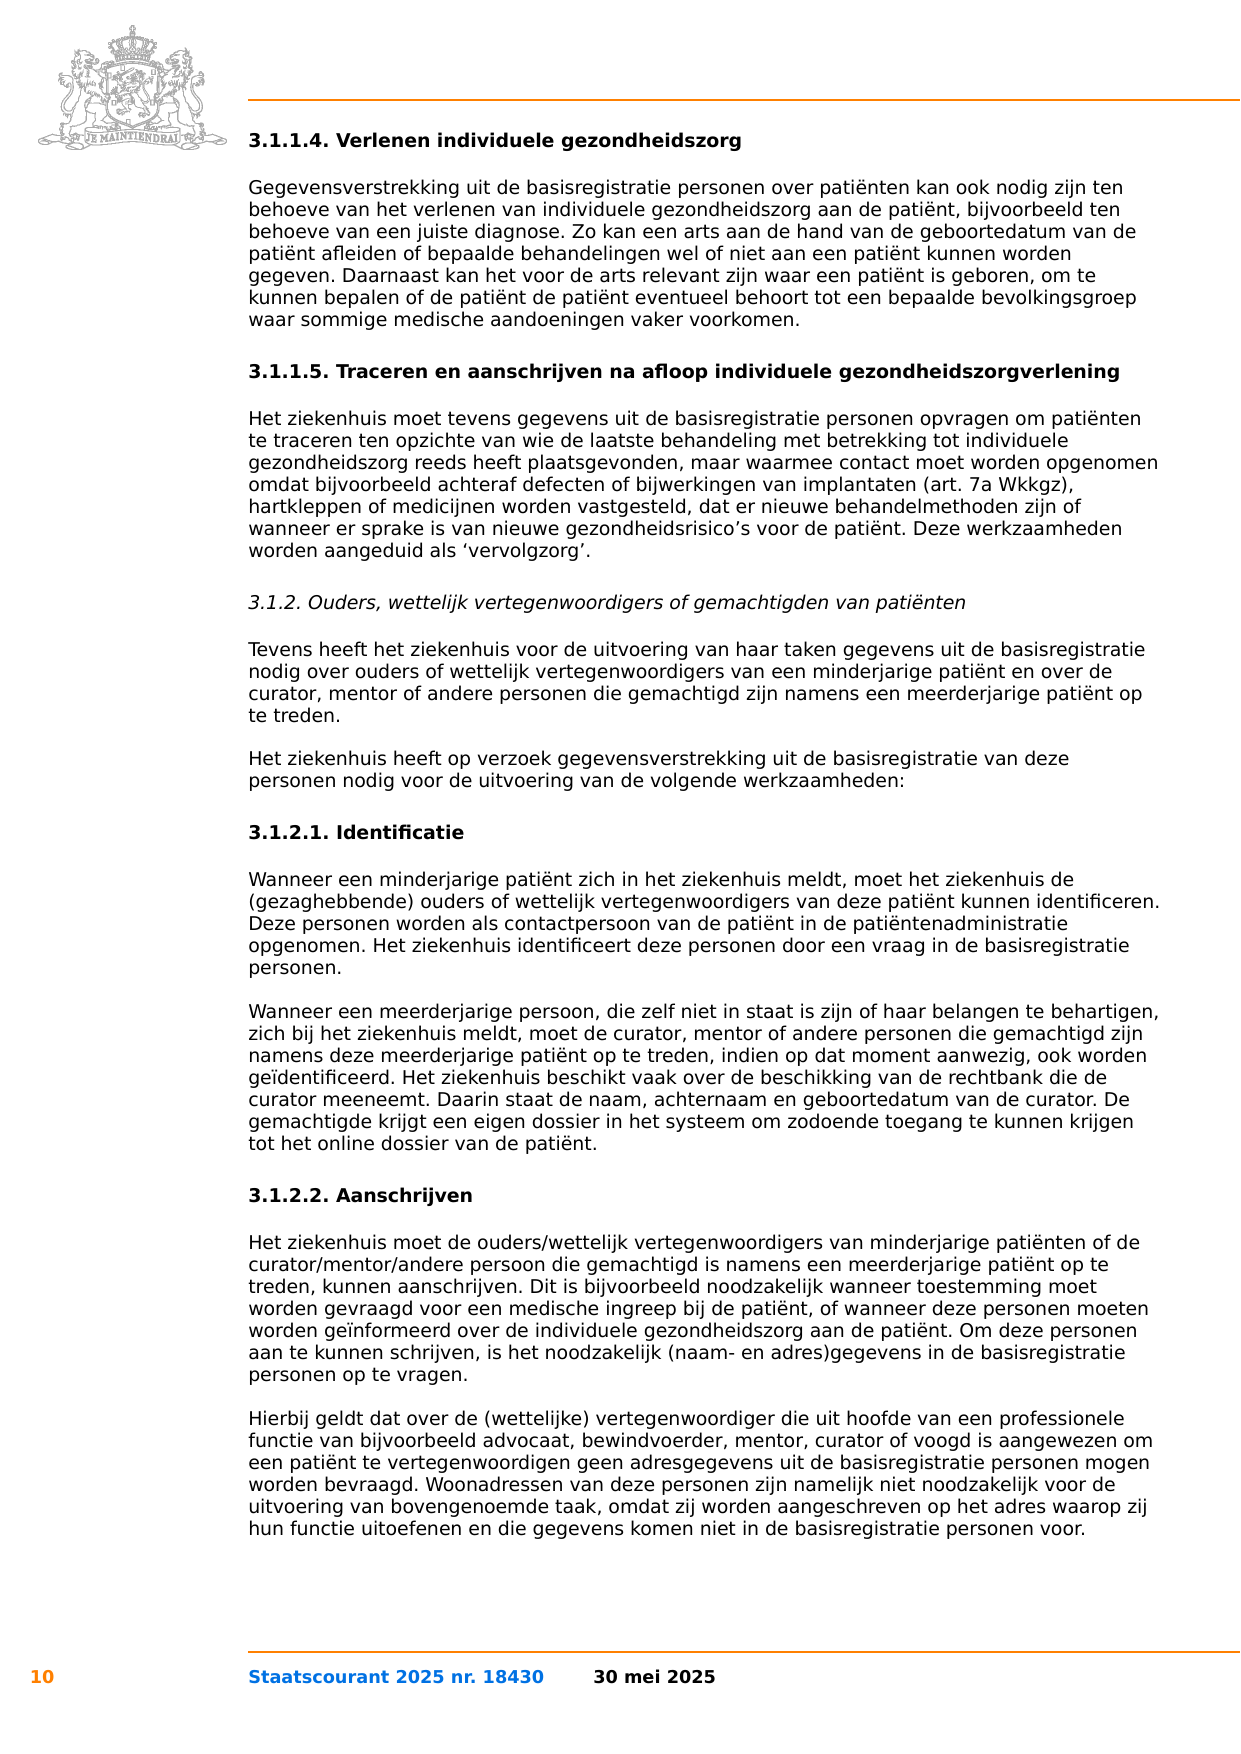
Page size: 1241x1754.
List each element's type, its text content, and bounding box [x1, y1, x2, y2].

text Het ziekenhuis heeft op verzoek gegevensverstrekking uit de basisregistratie van deze personen nodig voor de uitvoering van de volgende werkzaamheden: [248, 748, 1163, 792]
subtitle 3.1.2.1. Identificatie [248, 822, 1163, 844]
text Het ziekenhuis moet de ouders/wettelijk vertegenwoordigers van minderjarige patiënten of de curator/mentor/andere persoon die gemachtigd is namens een meerderjarige patiënt op te treden, kunnen aanschrijven. Dit is bijvoorbeeld noodzakelijk wanneer toestemming moet worden gevraagd voor een medische ingreep bij de patiënt, of wanneer deze personen moeten worden geïnformeerd over de individuele gezondheidszorg aan de patiënt. Om deze personen aan te kunnen schrijven, is het noodzakelijk (naam- en adres)gegevens in de basisregistratie personen op te vragen. [248, 1232, 1163, 1386]
text Tevens heeft het ziekenhuis voor de uitvoering van haar taken gegevens uit de basisregistratie nodig over ouders of wettelijk vertegenwoordigers van een minderjarige patiënt en over de curator, mentor of andere personen die gemachtigd zijn namens een meerderjarige patiënt op te treden. [248, 638, 1163, 726]
text Wanneer een minderjarige patiënt zich in het ziekenhuis meldt, moet het ziekenhuis de (gezaghebbende) ouders of wettelijk vertegenwoordigers van deze patiënt kunnen identificeren. Deze personen worden als contactpersoon van de patiënt in de patiëntenadministratie opgenomen. Het ziekenhuis identificeert deze personen door een vraag in de basisregistratie personen. [248, 869, 1163, 979]
subtitle 3.1.2.2. Aanschrijven [248, 1185, 1163, 1207]
text Het ziekenhuis moet tevens gegevens uit de basisregistratie personen opvragen om patiënten te traceren ten opzichte van wie de laatste behandeling met betrekking tot individuele gezondheidszorg reeds heeft plaatsgevonden, maar waarmee contact moet worden opgenomen omdat bijvoorbeeld achteraf defecten of bijwerkingen van implantaten (art. 7a Wkkgz), hartkleppen of medicijnen worden vastgesteld, dat er nieuwe behandelmethoden zijn of wanneer er sprake is van nieuwe gezondheidsrisico’s voor de patiënt. Deze werkzaamheden worden aangeduid als ‘vervolgzorg’. [248, 408, 1163, 562]
text Hierbij geldt dat over de (wettelijke) vertegenwoordiger die uit hoofde van een professionele functie van bijvoorbeeld advocaat, bewindvoerder, mentor, curator of voogd is aangewezen om een patiënt te vertegenwoordigen geen adresgegevens uit de basisregistratie personen mogen worden bevraagd. Woonadressen van deze personen zijn namelijk niet noodzakelijk voor de uitvoering van bovengenoemde taak, omdat zij worden aangeschreven op het adres waarop zij hun functie uitoefenen en die gegevens komen niet in de basisregistratie personen voor. [248, 1408, 1163, 1539]
subtitle 3.1.1.4. Verlenen individuele gezondheidszorg [248, 130, 1163, 152]
subtitle 3.1.1.5. Traceren en aanschrijven na afloop individuele gezondheidszorgverlening [248, 361, 1163, 383]
subtitle 3.1.2. Ouders, wettelijk vertegenwoordigers of gemachtigden van patiënten [248, 592, 1163, 613]
text Wanneer een meerderjarige persoon, die zelf niet in staat is zijn of haar belangen te behartigen, zich bij het ziekenhuis meldt, moet de curator, mentor of andere personen die gemachtigd zijn namens deze meerderjarige patiënt op te treden, indien op dat moment aanwezig, ook worden geïdentificeerd. Het ziekenhuis beschikt vaak over de beschikking van de rechtbank die de curator meeneemt. Daarin staat de naam, achternaam en geboortedatum van de curator. De gemachtigde krijgt een eigen dossier in het systeem om zodoende toegang te kunnen krijgen tot het online dossier van de patiënt. [248, 1001, 1163, 1155]
text Gegevensverstrekking uit de basisregistratie personen over patiënten kan ook nodig zijn ten behoeve van het verlenen van individuele gezondheidszorg aan de patiënt, bijvoorbeeld ten behoeve van een juiste diagnose. Zo kan een arts aan de hand van de geboortedatum van de patiënt afleiden of bepaalde behandelingen wel of niet aan een patiënt kunnen worden gegeven. Daarnaast kan het voor de arts relevant zijn waar een patiënt is geboren, om te kunnen bepalen of de patiënt de patiënt eventueel behoort tot een bepaalde bevolkingsgroep waar sommige medische aandoeningen vaker voorkomen. [248, 177, 1163, 331]
picture [38, 25, 227, 150]
